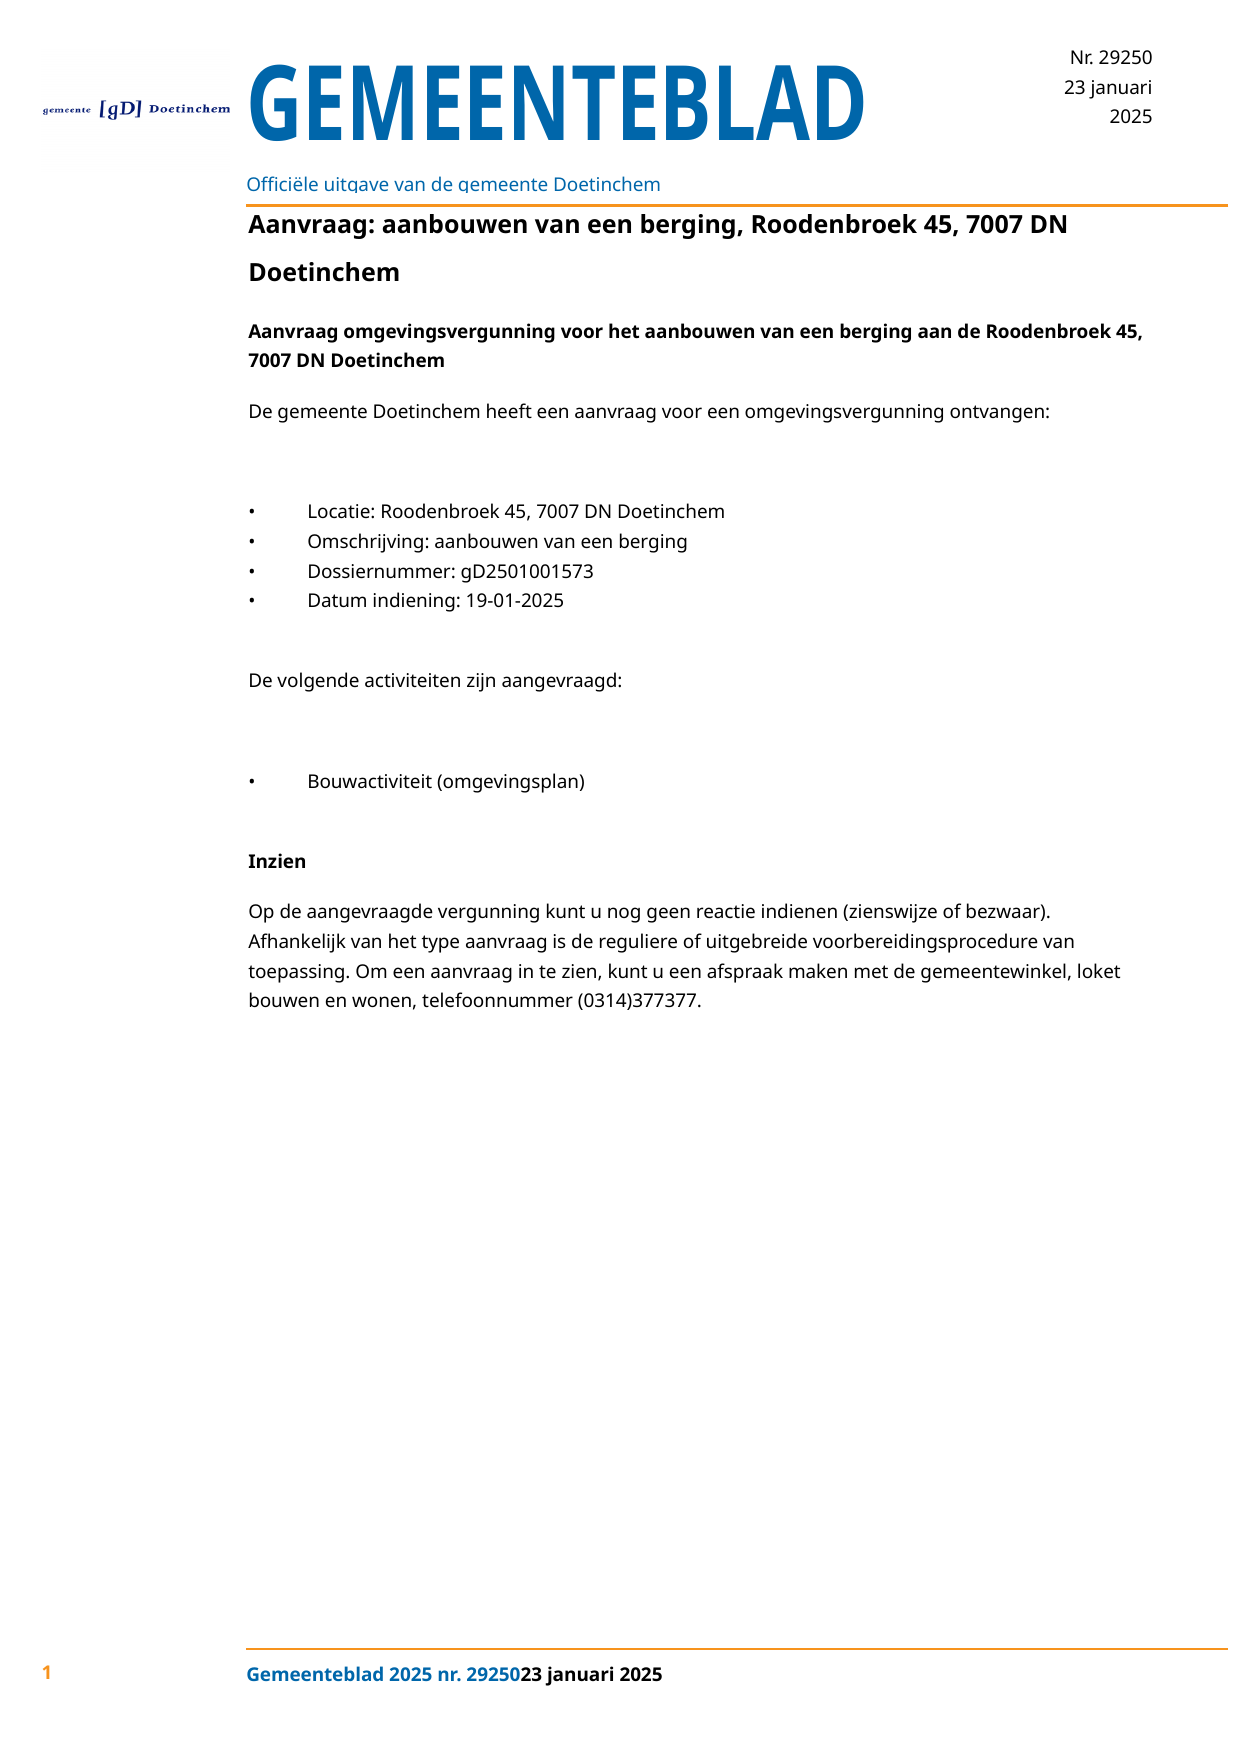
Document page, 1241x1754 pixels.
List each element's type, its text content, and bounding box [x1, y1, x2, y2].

list Bouwactiviteit (omgevingsplan) [248, 768, 1152, 794]
text Aanvraag omgevingsvergunning voor het aanbouwen van een berging aan de Roodenbroek 45, 7007 DN Doetinchem [248, 318, 1152, 373]
text De gemeente Doetinchem heeft een aanvraag voor een omgevingsvergunning ontvangen: [248, 398, 1152, 424]
list Datum indiening: 19-01-2025 [248, 587, 1152, 613]
text Op de aangevraagde vergunning kunt u nog geen reactie indienen (zienswijze of bezwaar). Afhankelijk van het type aanvraag is de reguliere of uitgebreide voorbereidingsprocedure van toepassing. Om een aanvraag in te zien, kunt u een afspraak maken met de gemeentewinkel, loket bouwen en wonen, telefoonnummer (0314)377377. [248, 899, 1152, 1013]
list Dossiernummer: gD2501001573 [248, 558, 1152, 584]
text Inzien [248, 848, 1152, 874]
list Omschrijving: aanbouwen van een berging [248, 528, 1152, 554]
list Locatie: Roodenbroek 45, 7007 DN Doetinchem [248, 499, 1152, 524]
picture [41, 47, 231, 172]
text De volgende activiteiten zijn aangevraagd: [248, 667, 1152, 693]
text Aanvraag: aanbouwen van een berging, Roodenbroek 45, 7007 DN Doetinchem [248, 207, 1152, 288]
